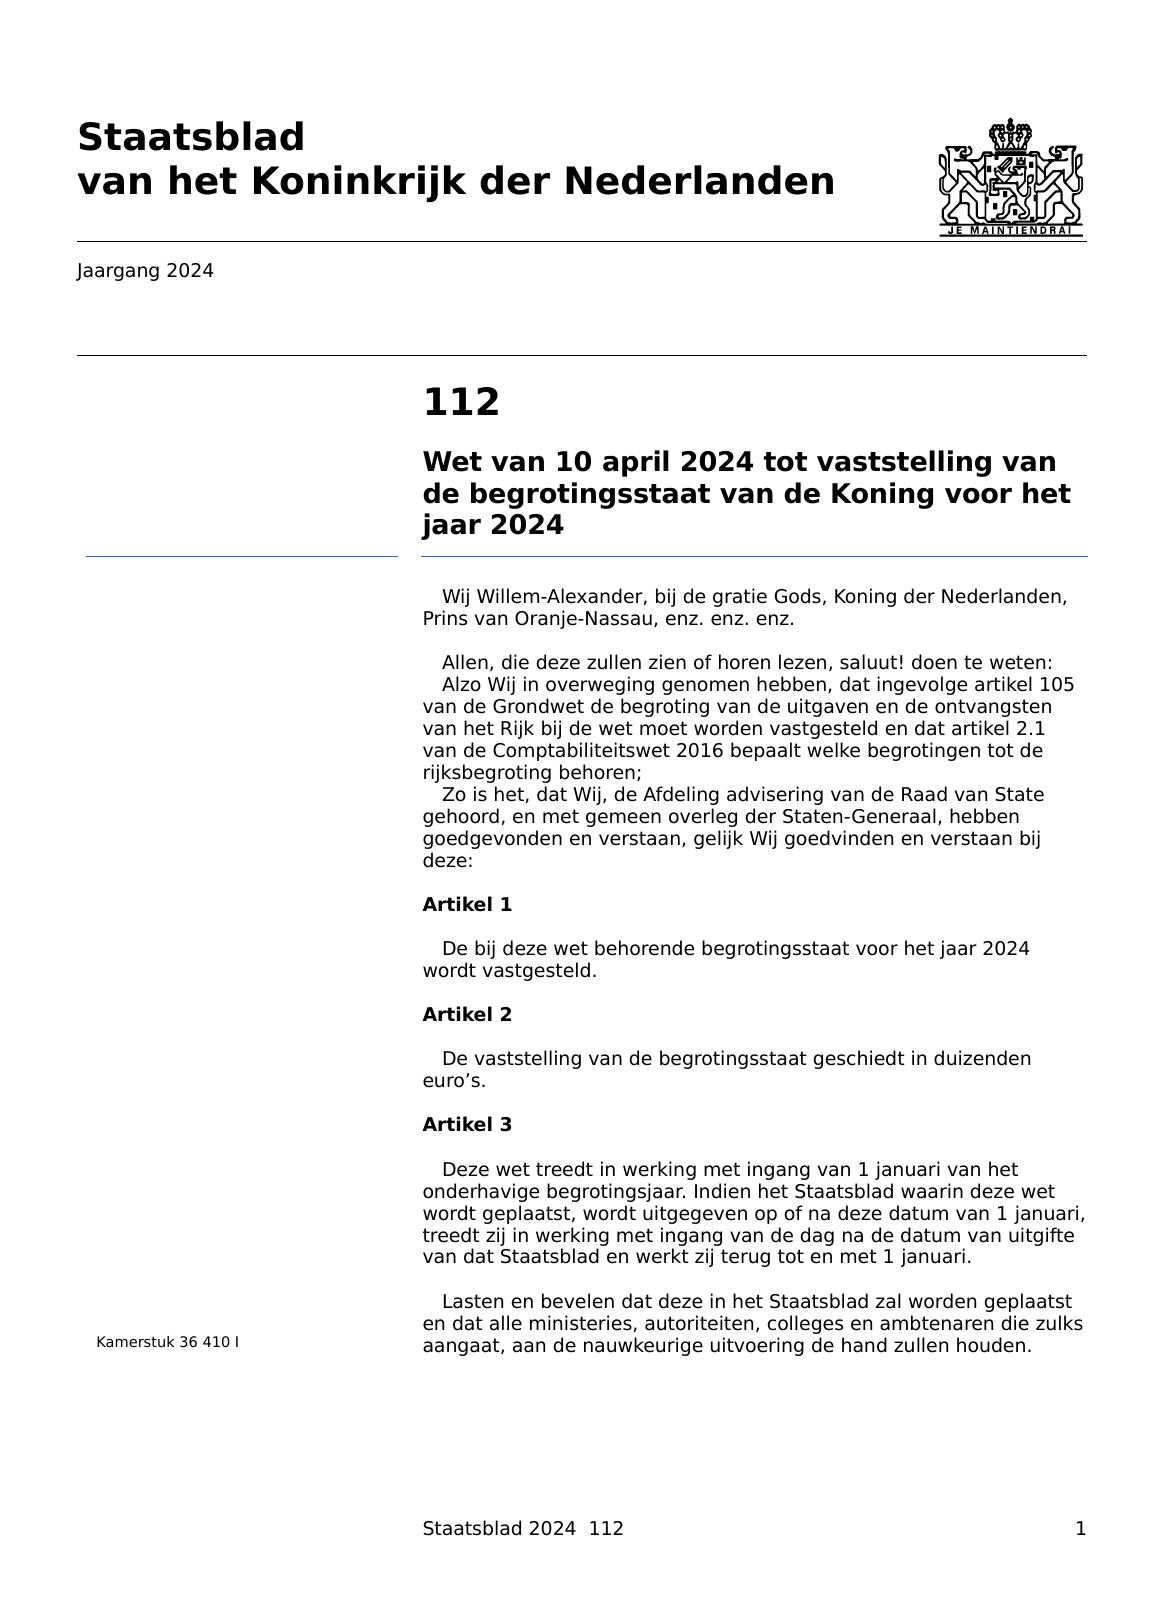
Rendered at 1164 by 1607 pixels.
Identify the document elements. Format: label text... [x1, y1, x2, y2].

text Wij Willem-Alexander, bij de gratie Gods, Koning der Nederlanden, Prins van Oranje-Nassau, enz. enz. enz. [422, 586, 1087, 629]
table_header [886, 100, 1087, 241]
text Alzo Wij in overweging genomen hebben, dat ingevolge artikel 105 van de Grondwet de begroting van de uitgaven en de ontvangsten van het Rijk bij de wet moet worden vastgesteld en dat artikel 2.1 van de Comptabiliteitswet 2016 bepaalt welke begrotingen tot de rijksbegroting behoren; [422, 674, 1087, 784]
subtitle Artikel 2 [422, 1004, 1087, 1026]
table_header Staatsblad van het Koninkrijk der Nederlanden [77, 100, 886, 241]
text Deze wet treedt in werking met ingang van 1 januari van het onderhavige begrotingsjaar. Indien het Staatsblad waarin deze wet wordt geplaatst, wordt uitgegeven op of na deze datum van 1 januari, treedt zij in werking met ingang van de dag na de datum van uitgifte van dat Staatsblad en werkt zij terug tot en met 1 januari. [422, 1158, 1087, 1268]
text Allen, die deze zullen zien of horen lezen, saluut! doen te weten: [422, 652, 1087, 674]
text Lasten en bevelen dat deze in het Staatsblad zal worden geplaatst en dat alle ministeries, autoriteiten, colleges en ambtenaren die zulks aangaat, aan de nauwkeurige uitvoering de hand zullen houden. [422, 1291, 1087, 1357]
table_cell Jaargang 2024 [77, 242, 1087, 355]
text Kamerstuk 36 410 I [77, 1333, 396, 1351]
text De bij deze wet behorende begrotingsstaat voor het jaar 2024 wordt vastgesteld. [422, 938, 1087, 982]
subtitle Artikel 3 [422, 1114, 1087, 1136]
picture [936, 115, 1087, 240]
text Zo is het, dat Wij, de Afdeling advisering van de Raad van State gehoord, en met gemeen overleg der Staten-Generaal, hebben goedgevonden en verstaan, gelijk Wij goedvinden en verstaan bij deze: [422, 784, 1087, 872]
text De vaststelling van de begrotingsstaat geschiedt in duizenden euro’s. [422, 1048, 1087, 1092]
subtitle 112 [422, 381, 1087, 424]
text Wet van 10 april 2024 tot vaststelling van de begrotingsstaat van de Koning voor het jaar 2024 [422, 447, 1087, 541]
subtitle Artikel 1 [422, 894, 1087, 916]
